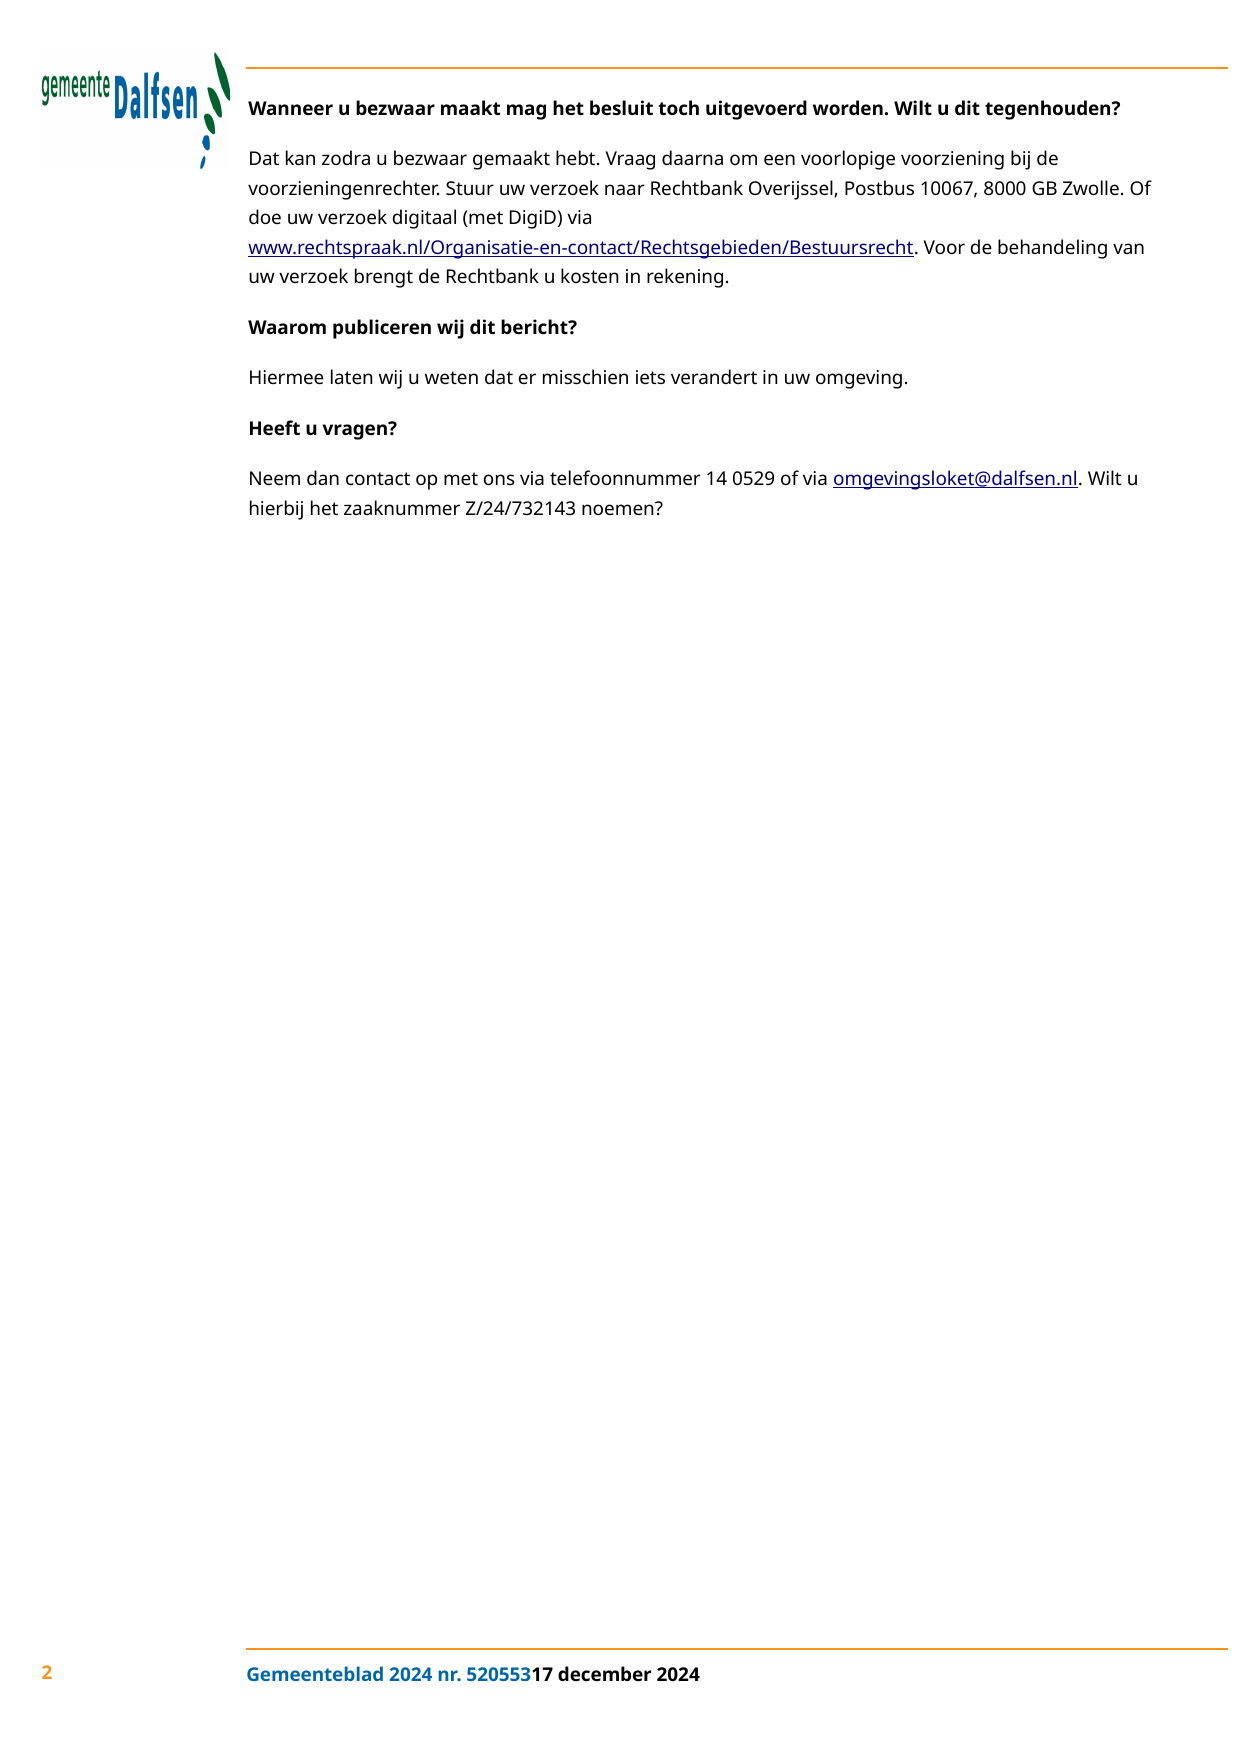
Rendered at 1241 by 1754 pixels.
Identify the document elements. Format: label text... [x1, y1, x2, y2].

text Wanneer u bezwaar maakt mag het besluit toch uitgevoerd worden. Wilt u dit tegenhouden? [248, 95, 1152, 121]
text Neem dan contact op met ons via telefoonnummer 14 0529 of via omgevingsloket@dalfsen.nl. Wilt u hierbij het zaaknummer Z/24/732143 noemen? [248, 465, 1152, 521]
picture [41, 47, 231, 172]
text Heeft u vragen? [248, 415, 1152, 441]
text Waarom publiceren wij dit bericht? [248, 314, 1152, 340]
text Dat kan zodra u bezwaar gemaakt hebt. Vraag daarna om een voorlopige voorziening bij de voorzieningenrechter. Stuur uw verzoek naar Rechtbank Overijssel, Postbus 10067, 8000 GB Zwolle. Of doe uw verzoek digitaal (met DigiD) via www.rechtspraak.nl/Organisatie-en-contact/Rechtsgebieden/Bestuursrecht. Voor de behandeling van uw verzoek brengt de Rechtbank u kosten in rekening. [248, 145, 1152, 289]
text Hiermee laten wij u weten dat er misschien iets verandert in uw omgeving. [248, 364, 1152, 390]
